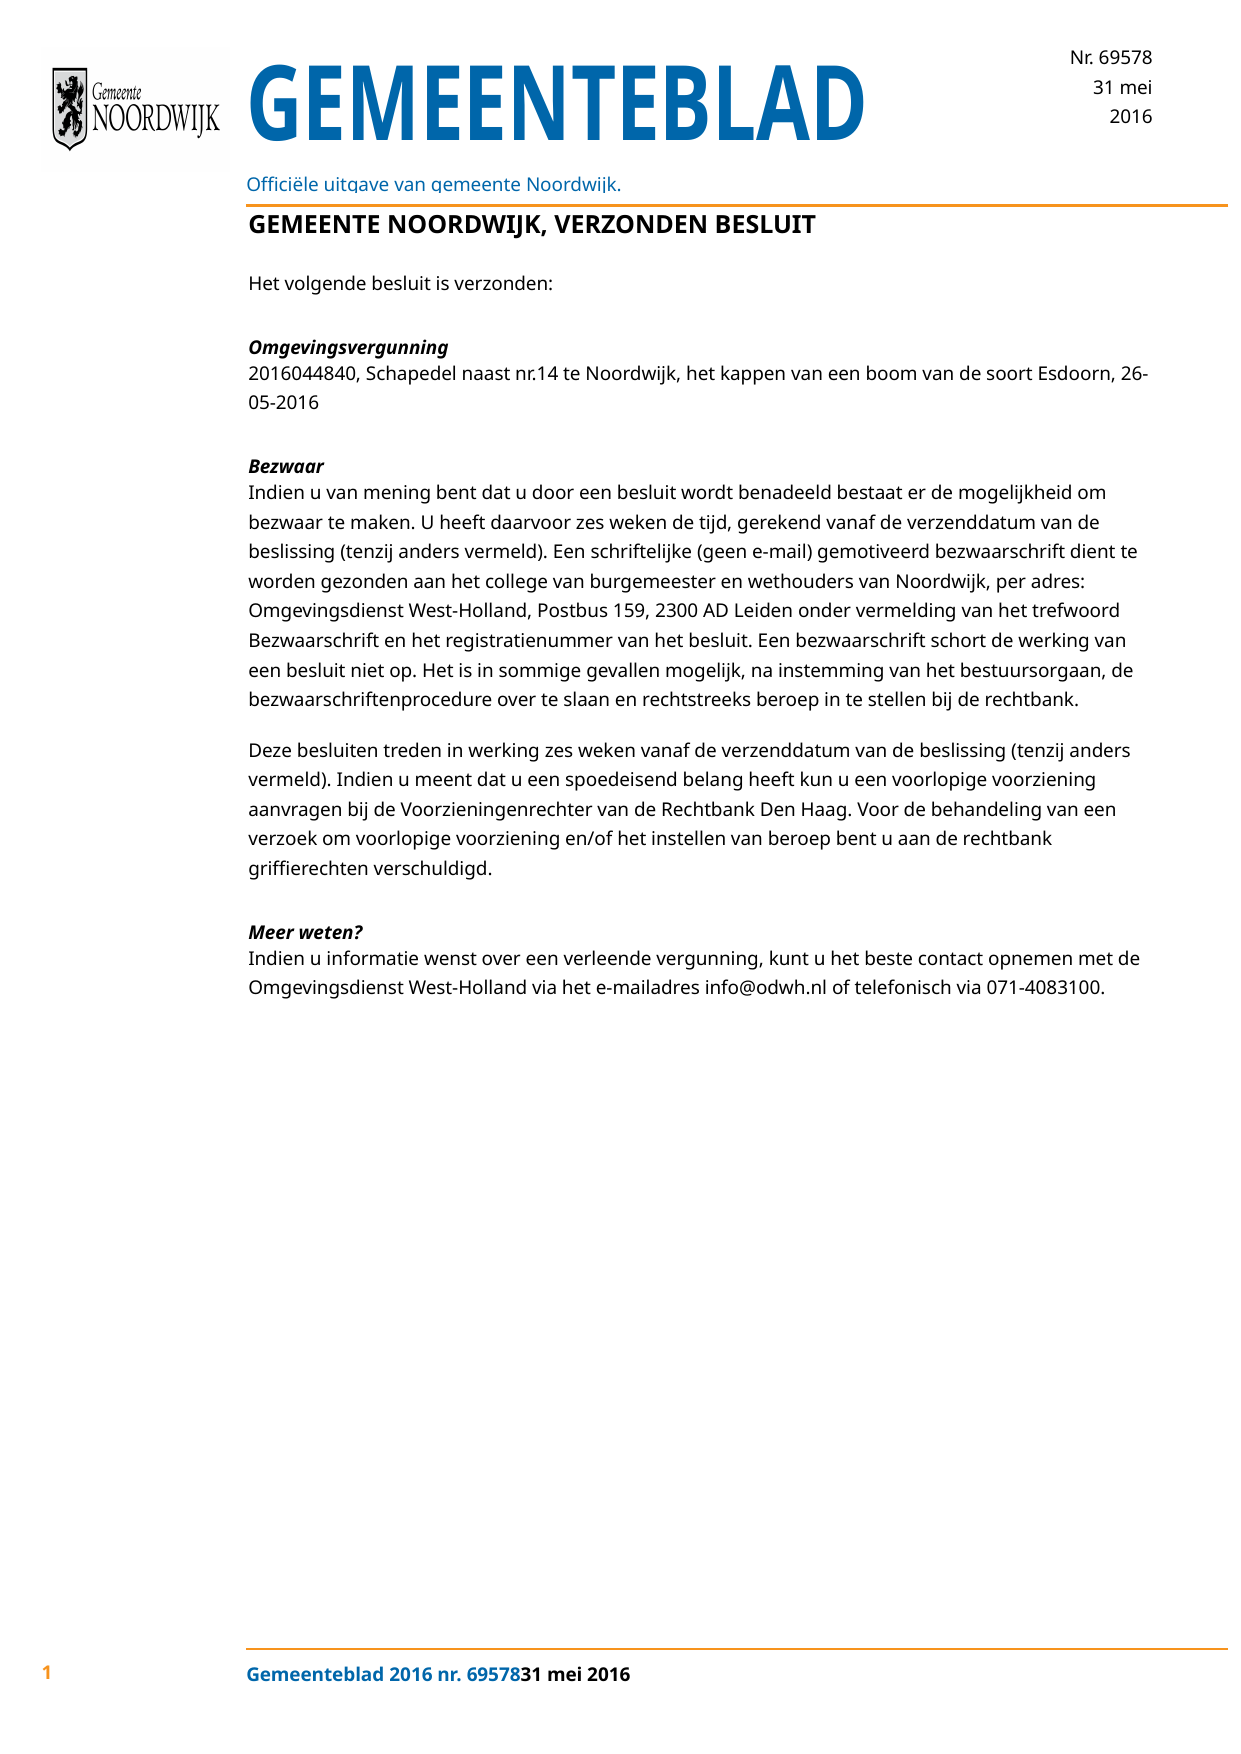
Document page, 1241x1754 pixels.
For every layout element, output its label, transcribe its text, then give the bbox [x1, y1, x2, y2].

text Indien u van mening bent dat u door een besluit wordt benadeeld bestaat er de mogelijkheid om bezwaar te maken. U heeft daarvoor zes weken de tijd, gerekend vanaf de verzenddatum van de beslissing (tenzij anders vermeld). Een schriftelijke (geen e-mail) gemotiveerd bezwaarschrift dient te worden gezonden aan het college van burgemeester en wethouders van Noordwijk, per adres: Omgevingsdienst West-Holland, Postbus 159, 2300 AD Leiden onder vermelding van het trefwoord Bezwaarschrift en het registratienummer van het besluit. Een bezwaarschrift schort de werking van een besluit niet op. Het is in sommige gevallen mogelijk, na instemming van het bestuursorgaan, de bezwaarschriftenprocedure over te slaan en rechtstreeks beroep in te stellen bij de rechtbank. [248, 479, 1152, 712]
text 2016044840, Schapedel naast nr.14 te Noordwijk, het kappen van een boom van de soort Esdoorn, 26-05-2016 [248, 360, 1152, 415]
text Deze besluiten treden in werking zes weken vanaf de verzenddatum van de beslissing (tenzij anders vermeld). Indien u meent dat u een spoedeisend belang heeft kun u een voorlopige voorziening aanvragen bij de Voorzieningenrechter van de Rechtbank Den Haag. Voor de behandeling van een verzoek om voorlopige voorziening en/of het instellen van beroep bent u aan de rechtbank griffierechten verschuldigd. [248, 737, 1152, 881]
text Het volgende besluit is verzonden: [248, 270, 1152, 296]
text Bezwaar [248, 453, 1152, 479]
text Meer weten? [248, 919, 1152, 945]
picture [41, 47, 231, 172]
text Omgevingsvergunning [248, 334, 1152, 360]
text GEMEENTE NOORDWIJK, VERZONDEN BESLUIT [248, 207, 1152, 241]
text Indien u informatie wenst over een verleende vergunning, kunt u het beste contact opnemen met de Omgevingsdienst West-Holland via het e-mailadres info@odwh.nl of telefonisch via 071-4083100. [248, 945, 1152, 1000]
